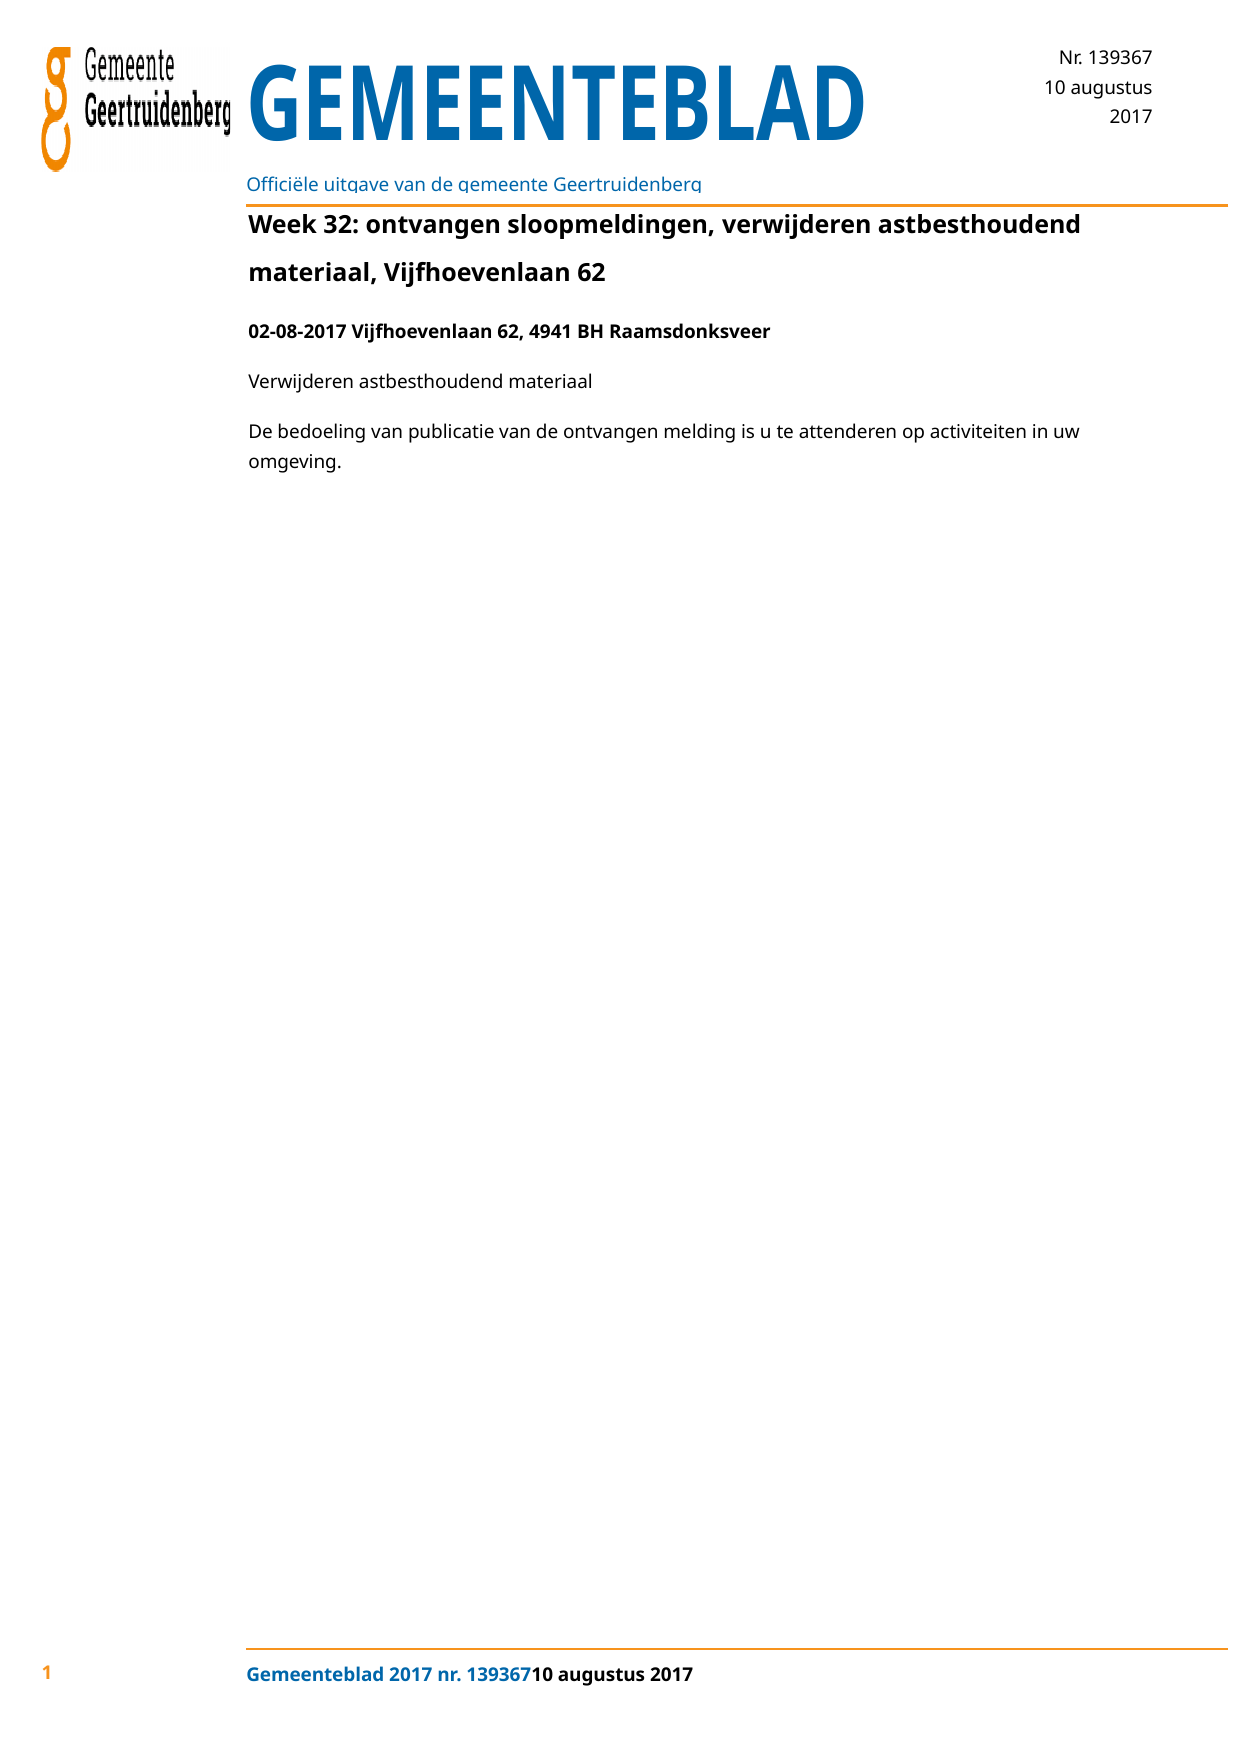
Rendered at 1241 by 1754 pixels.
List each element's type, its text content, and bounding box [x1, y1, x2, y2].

text Verwijderen astbesthoudend materiaal [248, 368, 1152, 394]
text Week 32: ontvangen sloopmeldingen, verwijderen astbesthoudend materiaal, Vijfhoevenlaan 62 [248, 207, 1152, 288]
text De bedoeling van publicatie van de ontvangen melding is u te attenderen op activiteiten in uw omgeving. [248, 419, 1152, 474]
picture [41, 47, 231, 172]
text 02-08-2017 Vijfhoevenlaan 62, 4941 BH Raamsdonksveer [248, 318, 1152, 344]
